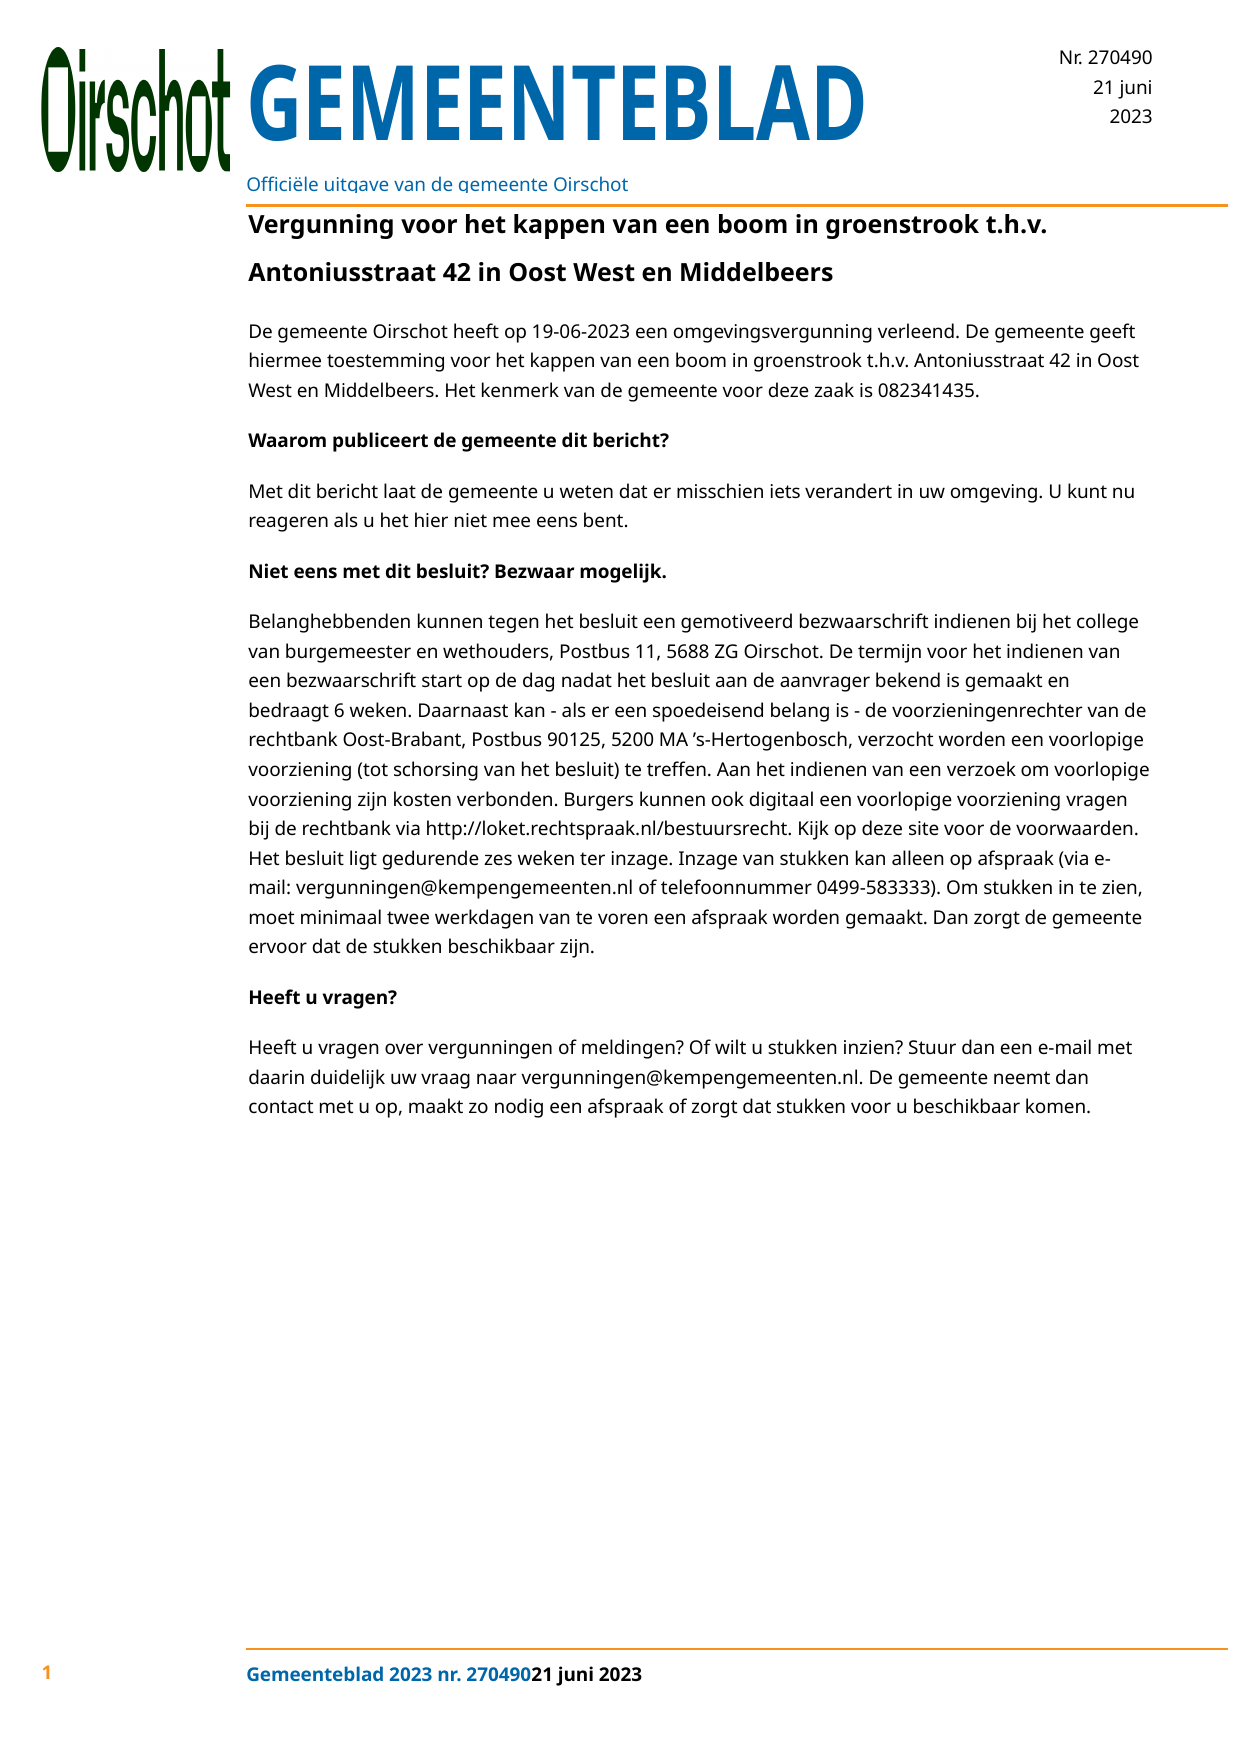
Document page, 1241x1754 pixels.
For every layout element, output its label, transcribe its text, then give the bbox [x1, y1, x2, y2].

text Waarom publiceert de gemeente dit bericht? [248, 427, 1152, 453]
text Met dit bericht laat de gemeente u weten dat er misschien iets verandert in uw omgeving. U kunt nu reageren als u het hier niet mee eens bent. [248, 478, 1152, 533]
text Heeft u vragen? [248, 984, 1152, 1010]
text De gemeente Oirschot heeft op 19-06-2023 een omgevingsvergunning verleend. De gemeente geeft hiermee toestemming voor het kappen van een boom in groenstrook t.h.v. Antoniusstraat 42 in Oost West en Middelbeers. Het kenmerk van de gemeente voor deze zaak is 082341435. [248, 318, 1152, 403]
text Niet eens met dit besluit? Bezwaar mogelijk. [248, 558, 1152, 584]
picture [41, 47, 231, 172]
text Belanghebbenden kunnen tegen het besluit een gemotiveerd bezwaarschrift indienen bij het college van burgemeester en wethouders, Postbus 11, 5688 ZG Oirschot. De termijn voor het indienen van een bezwaarschrift start op de dag nadat het besluit aan de aanvrager bekend is gemaakt en bedraagt 6 weken. Daarnaast kan - als er een spoedeisend belang is - de voorzieningenrechter van de rechtbank Oost-Brabant, Postbus 90125, 5200 MA ’s-Hertogenbosch, verzocht worden een voorlopige voorziening (tot schorsing van het besluit) te treffen. Aan het indienen van een verzoek om voorlopige voorziening zijn kosten verbonden. Burgers kunnen ook digitaal een voorlopige voorziening vragen bij de rechtbank via http://loket.rechtspraak.nl/bestuursrecht. Kijk op deze site voor de voorwaarden. Het besluit ligt gedurende zes weken ter inzage. Inzage van stukken kan alleen op afspraak (via e-mail: vergunningen@kempengemeenten.nl of telefoonnummer 0499-583333). Om stukken in te zien, moet minimaal twee werkdagen van te voren een afspraak worden gemaakt. Dan zorgt de gemeente ervoor dat de stukken beschikbaar zijn. [248, 608, 1152, 959]
text Vergunning voor het kappen van een boom in groenstrook t.h.v. Antoniusstraat 42 in Oost West en Middelbeers [248, 207, 1152, 288]
text Heeft u vragen over vergunningen of meldingen? Of wilt u stukken inzien? Stuur dan een e-mail met daarin duidelijk uw vraag naar vergunningen@kempengemeenten.nl. De gemeente neemt dan contact met u op, maakt zo nodig een afspraak of zorgt dat stukken voor u beschikbaar komen. [248, 1034, 1152, 1119]
